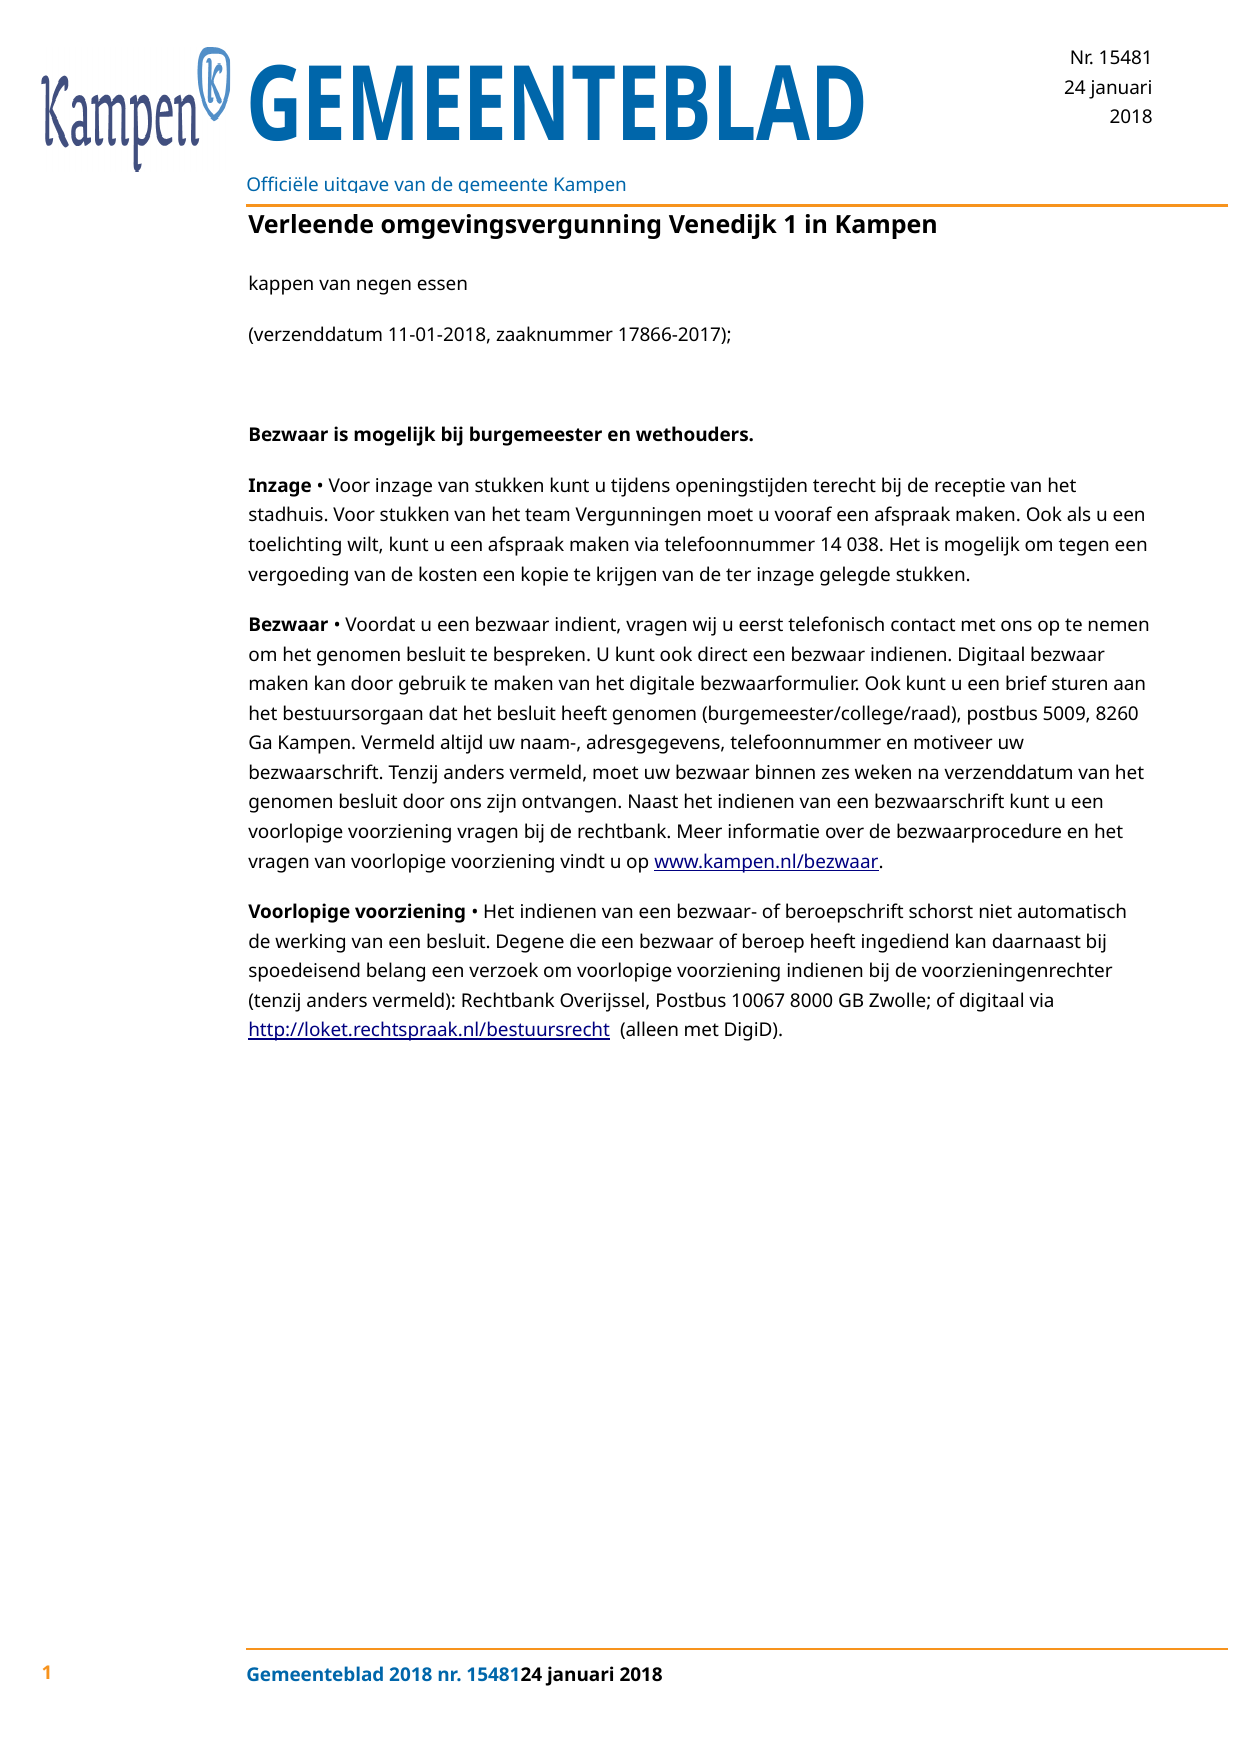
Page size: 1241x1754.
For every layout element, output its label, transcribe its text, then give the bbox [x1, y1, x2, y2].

text Bezwaar is mogelijk bij burgemeester en wethouders. [248, 422, 1152, 447]
text Inzage • Voor inzage van stukken kunt u tijdens openingstijden terecht bij de receptie van het stadhuis. Voor stukken van het team Vergunningen moet u vooraf een afspraak maken. Ook als u een toelichting wilt, kunt u een afspraak maken via telefoonnummer 14 038. Het is mogelijk om tegen een vergoeding van de kosten een kopie te krijgen van de ter inzage gelegde stukken. [248, 472, 1152, 586]
text Bezwaar • Voordat u een bezwaar indient, vragen wij u eerst telefonisch contact met ons op te nemen om het genomen besluit te bespreken. U kunt ook direct een bezwaar indienen. Digitaal bezwaar maken kan door gebruik te maken van het digitale bezwaarformulier. Ook kunt u een brief sturen aan het bestuursorgaan dat het besluit heeft genomen (burgemeester/college/raad), postbus 5009, 8260 Ga Kampen. Vermeld altijd uw naam-, adresgegevens, telefoonnummer en motiveer uw bezwaarschrift. Tenzij anders vermeld, moet uw bezwaar binnen zes weken na verzenddatum van het genomen besluit door ons zijn ontvangen. Naast het indienen van een bezwaarschrift kunt u een voorlopige voorziening vragen bij de rechtbank. Meer informatie over de bezwaarprocedure en het vragen van voorlopige voorziening vindt u op www.kampen.nl/bezwaar. [248, 611, 1152, 873]
text Verleende omgevingsvergunning Venedijk 1 in Kampen [248, 207, 1152, 241]
text Voorlopige voorziening • Het indienen van een bezwaar- of beroepschrift schorst niet automatisch de werking van een besluit. Degene die een bezwaar of beroep heeft ingediend kan daarnaast bij spoedeisend belang een verzoek om voorlopige voorziening indienen bij de voorzieningenrechter (tenzij anders vermeld): Rechtbank Overijssel, Postbus 10067 8000 GB Zwolle; of digitaal via http://loket.rechtspraak.nl/bestuursrecht (alleen met DigiD). [248, 898, 1152, 1042]
text (verzenddatum 11-01-2018, zaaknummer 17866-2017); [248, 321, 1152, 346]
text kappen van negen essen [248, 270, 1152, 296]
picture [41, 47, 231, 172]
